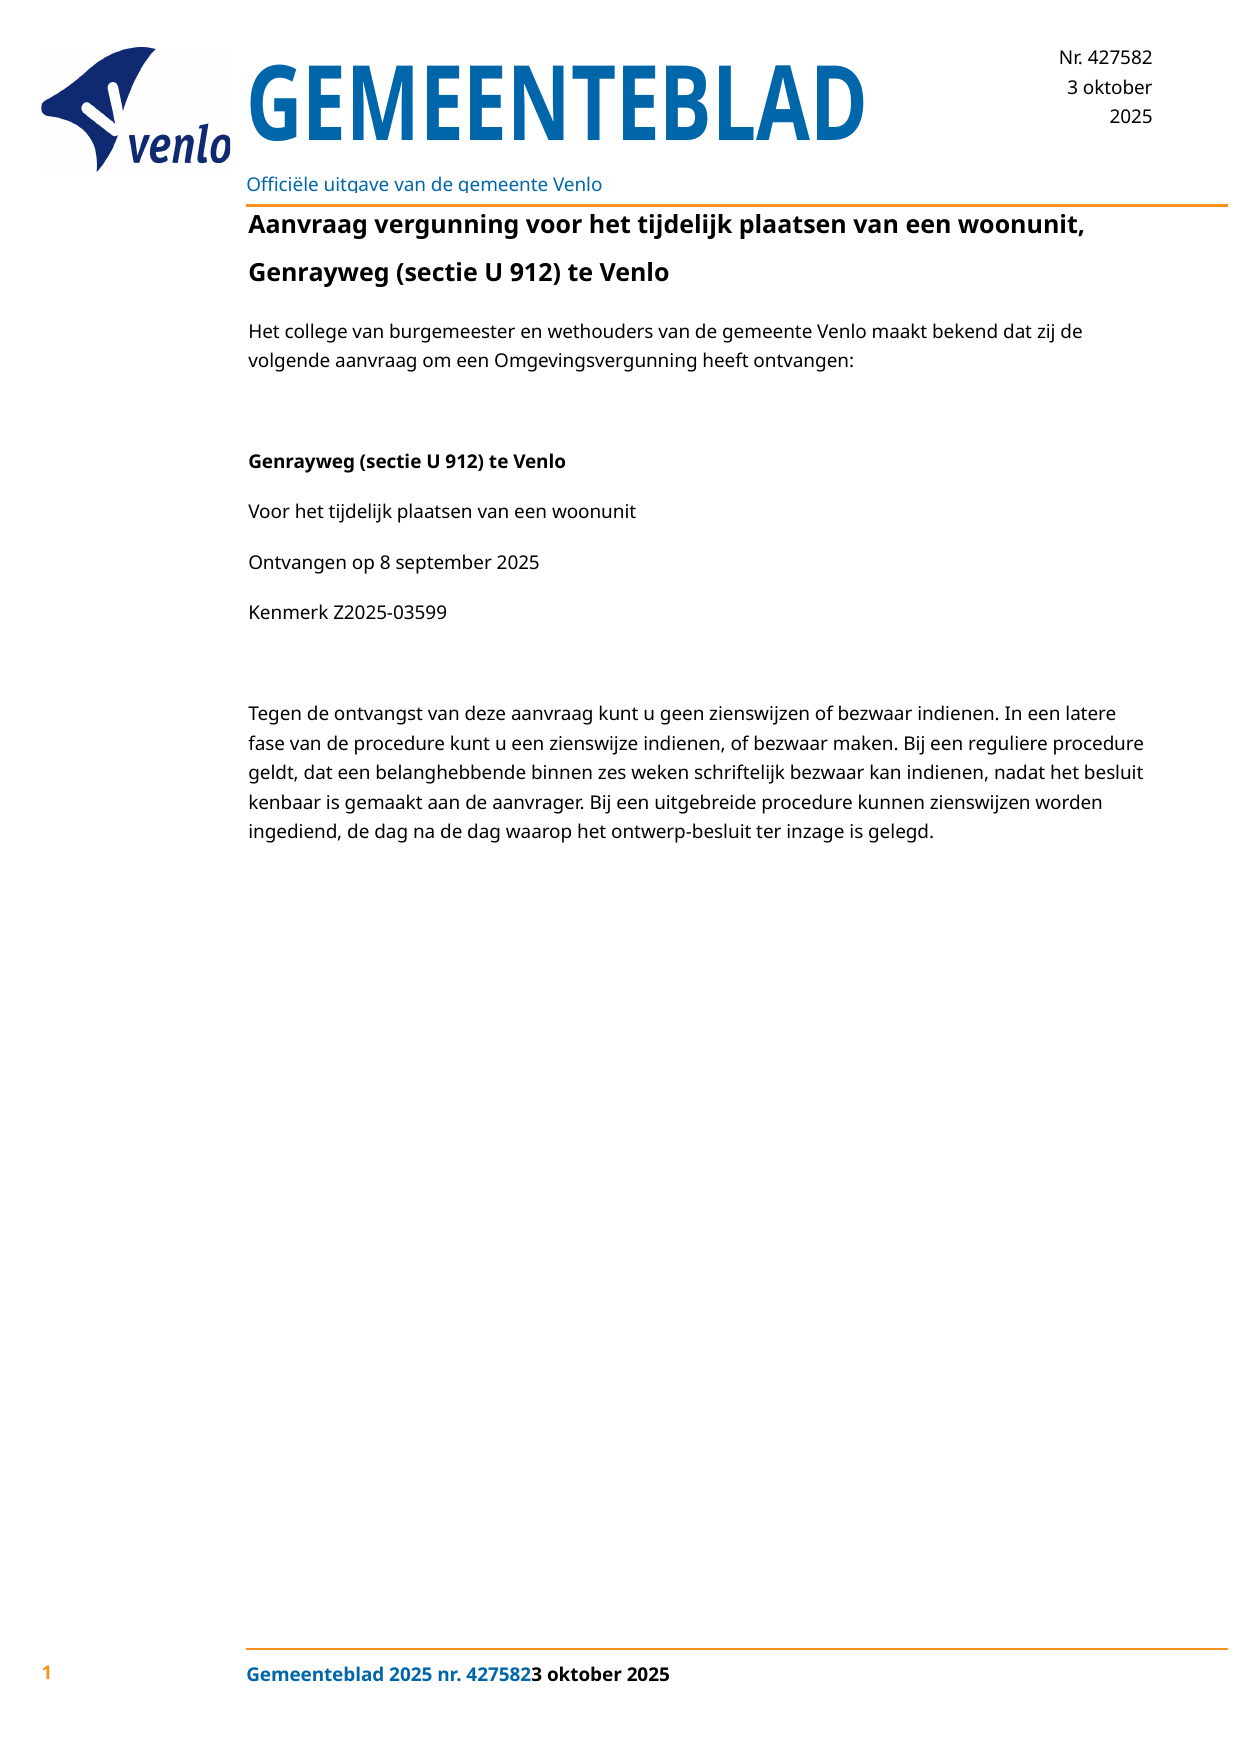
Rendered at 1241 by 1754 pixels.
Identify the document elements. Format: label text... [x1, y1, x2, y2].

text Het college van burgemeester en wethouders van de gemeente Venlo maakt bekend dat zij de volgende aanvraag om een Omgevingsvergunning heeft ontvangen: [248, 318, 1152, 373]
text Genrayweg (sectie U 912) te Venlo [248, 448, 1152, 474]
text Voor het tijdelijk plaatsen van een woonunit [248, 499, 1152, 524]
text Aanvraag vergunning voor het tijdelijk plaatsen van een woonunit, Genrayweg (sectie U 912) te Venlo [248, 207, 1152, 288]
text Tegen de ontvangst van deze aanvraag kunt u geen zienswijzen of bezwaar indienen. In een latere fase van de procedure kunt u een zienswijze indienen, of bezwaar maken. Bij een reguliere procedure geldt, dat een belanghebbende binnen zes weken schriftelijk bezwaar kan indienen, nadat het besluit kenbaar is gemaakt aan de aanvrager. Bij een uitgebreide procedure kunnen zienswijzen worden ingediend, de dag na de dag waarop het ontwerp-besluit ter inzage is gelegd. [248, 700, 1152, 844]
text Ontvangen op 8 september 2025 [248, 549, 1152, 575]
picture [41, 47, 231, 172]
text Kenmerk Z2025-03599 [248, 599, 1152, 625]
